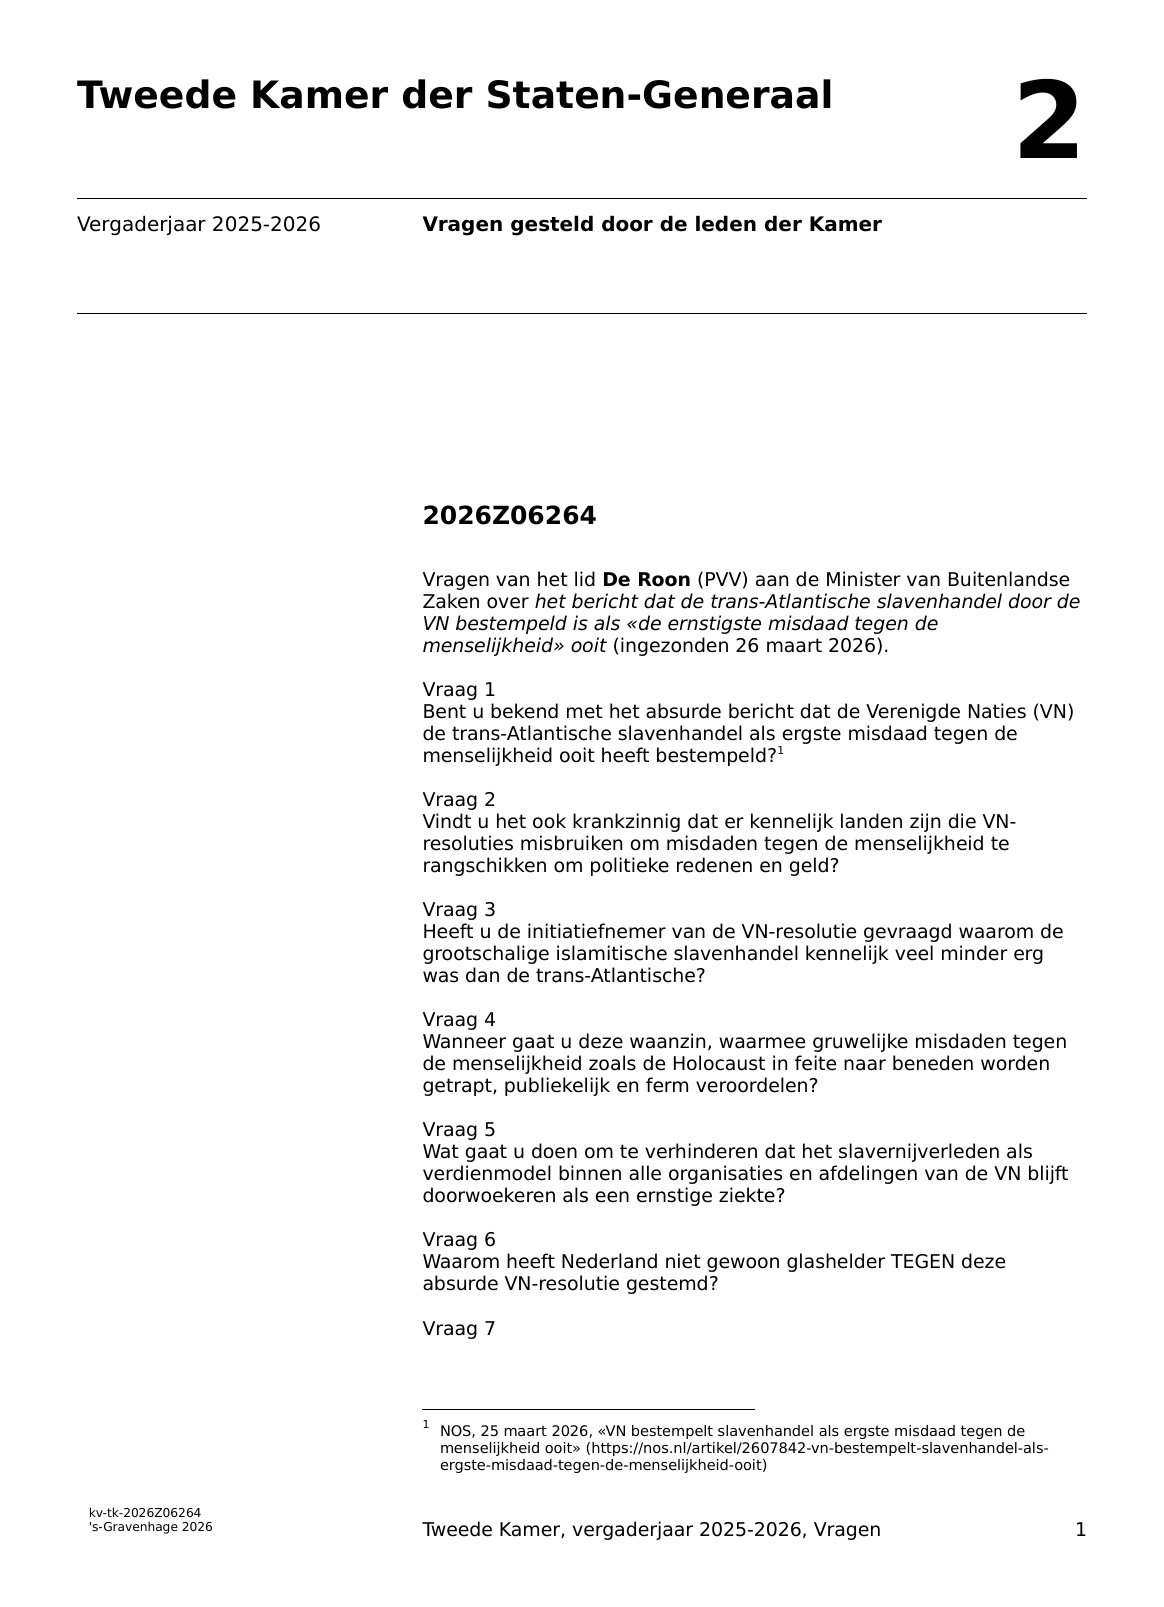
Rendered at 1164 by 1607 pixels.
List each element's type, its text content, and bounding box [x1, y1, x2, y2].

text Vraag 3 [422, 899, 1087, 921]
text Vindt u het ook krankzinnig dat er kennelijk landen zijn die VN-resoluties misbruiken om misdaden tegen de menselijkheid te rangschikken om politieke redenen en geld? [422, 811, 1087, 877]
text Vraag 2 [422, 789, 1087, 811]
table_cell Vragen gesteld door de leden der Kamer [422, 199, 1087, 313]
text Vraag 6 [422, 1229, 1087, 1251]
text Vraag 1 [422, 679, 1087, 701]
text Vraag 4 [422, 1009, 1087, 1031]
text Wat gaat u doen om te verhinderen dat het slavernijverleden als verdienmodel binnen alle organisaties en afdelingen van de VN blijft doorwoekeren als een ernstige ziekte? [422, 1141, 1087, 1207]
text Bent u bekend met het absurde bericht dat de Verenigde Naties (VN) de trans-Atlantische slavenhandel als ergste misdaad tegen de menselijkheid ooit heeft bestempeld? [422, 701, 1087, 767]
table_cell Vergaderjaar 2025-2026 [77, 199, 422, 313]
text NOS, 25 maart 2026, «VN bestempelt slavenhandel als ergste misdaad tegen de menselijkheid ooit» (https://nos.nl/artikel/2607842-vn-bestempelt-slavenhandel-als-ergste-misdaad-tegen-de-menselijkheid-ooit) [422, 1418, 1087, 1474]
text 2026Z06264 [422, 501, 1087, 531]
table_header 2 [886, 59, 1087, 198]
table_header Tweede Kamer der Staten-Generaal [77, 59, 886, 198]
text kv-tk-2026Z06264 [88, 1506, 323, 1520]
text Vraag 5 [422, 1119, 1087, 1141]
text Wanneer gaat u deze waanzin, waarmee gruwelijke misdaden tegen de menselijkheid zoals de Holocaust in feite naar beneden worden getrapt, publiekelijk en ferm veroordelen? [422, 1031, 1087, 1097]
text Vraag 7 [422, 1317, 1087, 1339]
text 's-Gravenhage 2026 [88, 1520, 323, 1534]
text Vragen van het lid De Roon (PVV) aan de Minister van Buitenlandse Zaken over het bericht dat de trans-Atlantische slavenhandel door de VN bestempeld is als «de ernstigste misdaad tegen de menselijkheid» ooit (ingezonden 26 maart 2026). [422, 569, 1087, 657]
text Heeft u de initiatiefnemer van de VN-resolutie gevraagd waarom de grootschalige islamitische slavenhandel kennelijk veel minder erg was dan de trans-Atlantische? [422, 921, 1087, 987]
text Waarom heeft Nederland niet gewoon glashelder TEGEN deze absurde VN-resolutie gestemd? [422, 1251, 1087, 1295]
